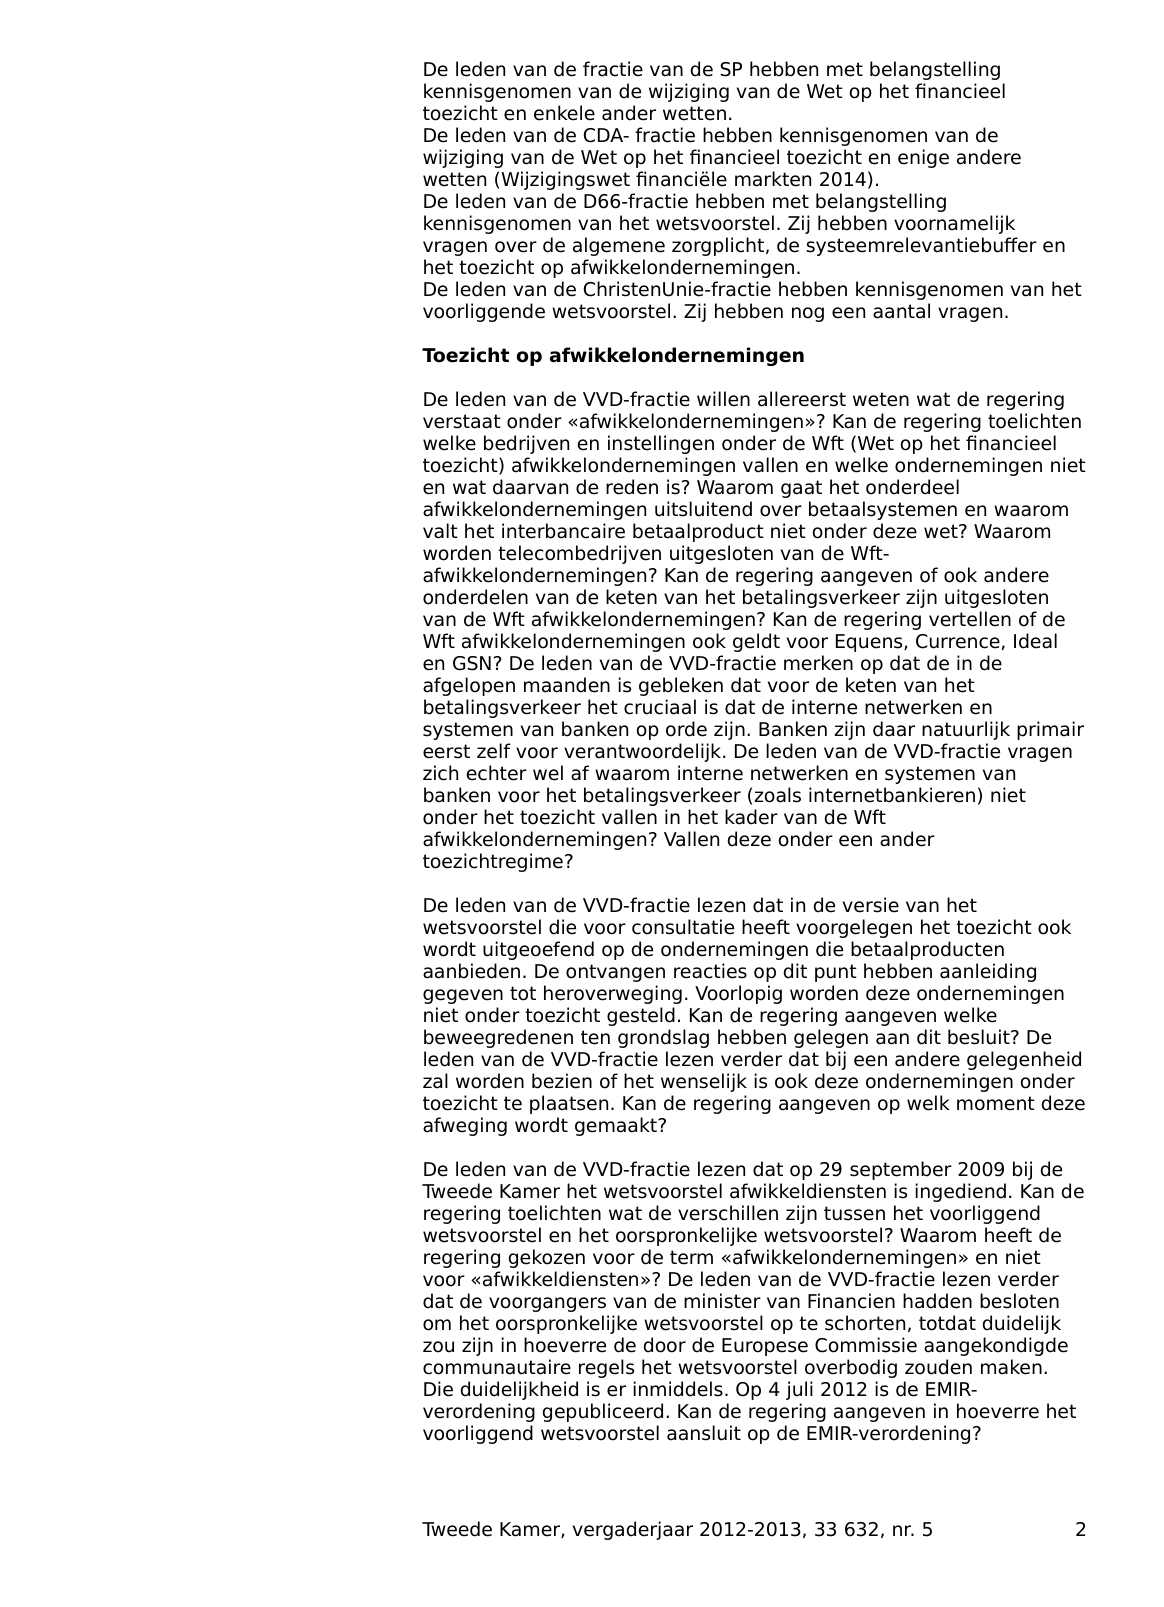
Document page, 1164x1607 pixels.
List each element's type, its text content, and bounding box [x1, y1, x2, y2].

text De leden van de VVD-fractie lezen dat in de versie van het wetsvoorstel die voor consultatie heeft voorgelegen het toezicht ook wordt uitgeoefend op de ondernemingen die betaalproducten aanbieden. De ontvangen reacties op dit punt hebben aanleiding gegeven tot heroverweging. Voorlopig worden deze ondernemingen niet onder toezicht gesteld. Kan de regering aangeven welke beweegredenen ten grondslag hebben gelegen aan dit besluit? De leden van de VVD-fractie lezen verder dat bij een andere gelegenheid zal worden bezien of het wenselijk is ook deze ondernemingen onder toezicht te plaatsen. Kan de regering aangeven op welk moment deze afweging wordt gemaakt? [422, 895, 1087, 1137]
text De leden van de VVD-fractie lezen dat op 29 september 2009 bij de Tweede Kamer het wetsvoorstel afwikkeldiensten is ingediend. Kan de regering toelichten wat de verschillen zijn tussen het voorliggend wetsvoorstel en het oorspronkelijke wetsvoorstel? Waarom heeft de regering gekozen voor de term «afwikkelondernemingen» en niet voor «afwikkeldiensten»? De leden van de VVD-fractie lezen verder dat de voorgangers van de minister van Financien hadden besloten om het oorspronkelijke wetsvoorstel op te schorten, totdat duidelijk zou zijn in hoeverre de door de Europese Commissie aangekondigde communautaire regels het wetsvoorstel overbodig zouden maken. Die duidelijkheid is er inmiddels. Op 4 juli 2012 is de EMIR-verordening gepubliceerd. Kan de regering aangeven in hoeverre het voorliggend wetsvoorstel aansluit op de EMIR-verordening? [422, 1159, 1087, 1444]
text De leden van de CDA- fractie hebben kennisgenomen van de wijziging van de Wet op het financieel toezicht en enige andere wetten (Wijzigingswet financiële markten 2014). [422, 125, 1087, 191]
subtitle Toezicht op afwikkelondernemingen [422, 345, 1087, 367]
text De leden van de fractie van de SP hebben met belangstelling kennisgenomen van de wijziging van de Wet op het financieel toezicht en enkele ander wetten. [422, 59, 1087, 125]
text De leden van de ChristenUnie-fractie hebben kennisgenomen van het voorliggende wetsvoorstel. Zij hebben nog een aantal vragen. [422, 279, 1087, 323]
text De leden van de D66-fractie hebben met belangstelling kennisgenomen van het wetsvoorstel. Zij hebben voornamelijk vragen over de algemene zorgplicht, de systeemrelevantiebuffer en het toezicht op afwikkelondernemingen. [422, 191, 1087, 279]
text De leden van de VVD-fractie willen allereerst weten wat de regering verstaat onder «afwikkelondernemingen»? Kan de regering toelichten welke bedrijven en instellingen onder de Wft (Wet op het financieel toezicht) afwikkelondernemingen vallen en welke ondernemingen niet en wat daarvan de reden is? Waarom gaat het onderdeel afwikkelondernemingen uitsluitend over betaalsystemen en waarom valt het interbancaire betaalproduct niet onder deze wet? Waarom worden telecombedrijven uitgesloten van de Wft-afwikkelondernemingen? Kan de regering aangeven of ook andere onderdelen van de keten van het betalingsverkeer zijn uitgesloten van de Wft afwikkelondernemingen? Kan de regering vertellen of de Wft afwikkelondernemingen ook geldt voor Equens, Currence, Ideal en GSN? De leden van de VVD-fractie merken op dat de in de afgelopen maanden is gebleken dat voor de keten van het betalingsverkeer het cruciaal is dat de interne netwerken en systemen van banken op orde zijn. Banken zijn daar natuurlijk primair eerst zelf voor verantwoordelijk. De leden van de VVD-fractie vragen zich echter wel af waarom interne netwerken en systemen van banken voor het betalingsverkeer (zoals internetbankieren) niet onder het toezicht vallen in het kader van de Wft afwikkelondernemingen? Vallen deze onder een ander toezichtregime? [422, 389, 1087, 873]
